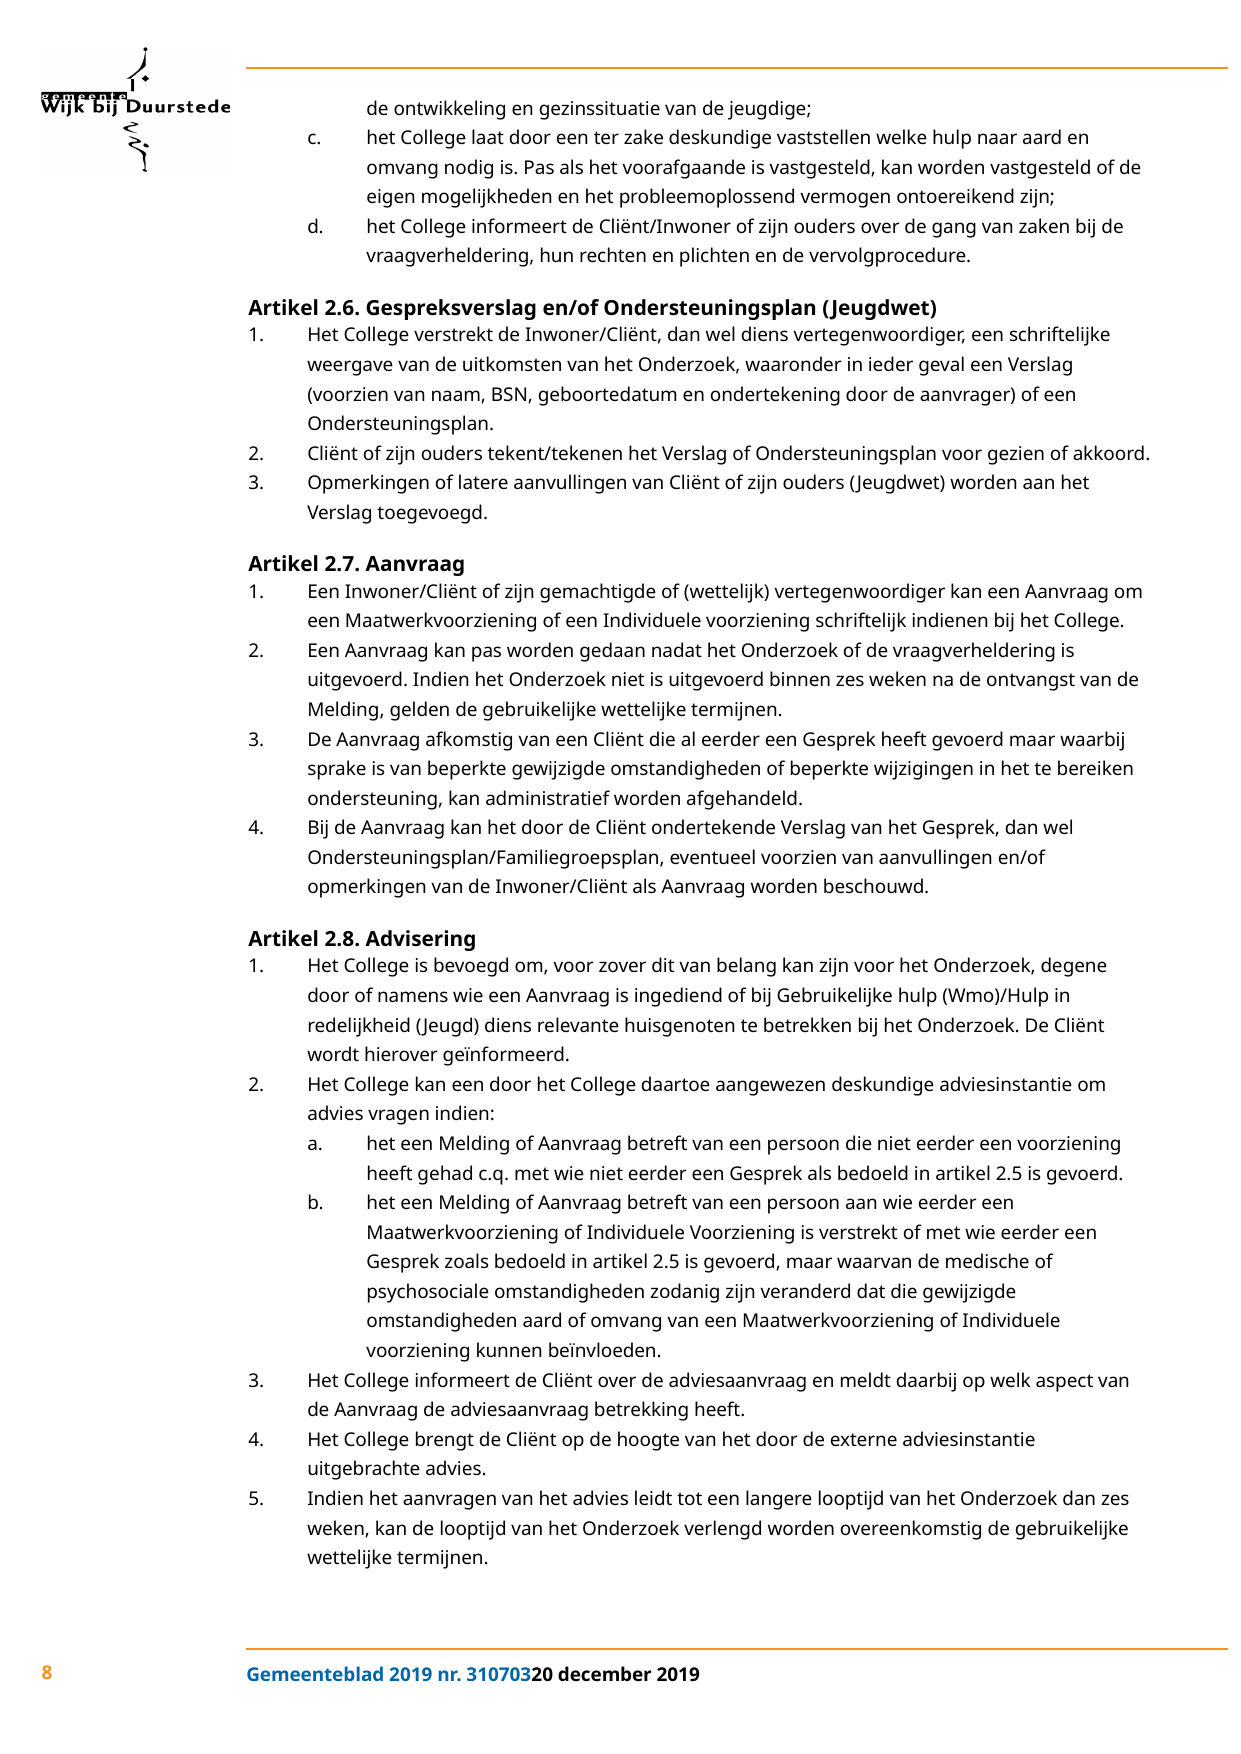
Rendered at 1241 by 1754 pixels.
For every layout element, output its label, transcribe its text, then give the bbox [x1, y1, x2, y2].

list Het College is bevoegd om, voor zover dit van belang kan zijn voor het Onderzoek, degene door of namens wie een Aanvraag is ingediend of bij Gebruikelijke hulp (Wmo)/Hulp in redelijkheid (Jeugd) diens relevante huisgenoten te betrekken bij het Onderzoek. De Cliënt wordt hierover geïnformeerd. [248, 953, 1152, 1067]
list Een Aanvraag kan pas worden gedaan nadat het Onderzoek of de vraagverheldering is uitgevoerd. Indien het Onderzoek niet is uitgevoerd binnen zes weken na de ontvangst van de Melding, gelden de gebruikelijke wettelijke termijnen. [248, 637, 1152, 722]
list Het College kan een door het College daartoe aangewezen deskundige adviesinstantie om advies vragen indien: [248, 1071, 1152, 1126]
list de ontwikkeling en gezinssituatie van de jeugdige; [307, 95, 1152, 121]
list het College laat door een ter zake deskundige vaststellen welke hulp naar aard en omvang nodig is. Pas als het voorafgaande is vastgesteld, kan worden vastgesteld of de eigen mogelijkheden en het probleemoplossend vermogen ontoereikend zijn; [307, 124, 1152, 209]
text Artikel 2.8. Advisering [248, 924, 1152, 953]
picture [41, 47, 231, 172]
list Het College informeert de Cliënt over de adviesaanvraag en meldt daarbij op welk aspect van de Aanvraag de adviesaanvraag betrekking heeft. [248, 1367, 1152, 1422]
list Cliënt of zijn ouders tekent/tekenen het Verslag of Ondersteuningsplan voor gezien of akkoord. [248, 440, 1152, 466]
list Het College verstrekt de Inwoner/Cliënt, dan wel diens vertegenwoordiger, een schriftelijke weergave van de uitkomsten van het Onderzoek, waaronder in ieder geval een Verslag (voorzien van naam, BSN, geboortedatum en ondertekening door de aanvrager) of een Ondersteuningsplan. [248, 322, 1152, 436]
list Het College brengt de Cliënt op de hoogte van het door de externe adviesinstantie uitgebrachte advies. [248, 1426, 1152, 1481]
list het College informeert de Cliënt/Inwoner of zijn ouders over de gang van zaken bij de vraagverheldering, hun rechten en plichten en de vervolgprocedure. [307, 213, 1152, 268]
list Indien het aanvragen van het advies leidt tot een langere looptijd van het Onderzoek dan zes weken, kan de looptijd van het Onderzoek verlengd worden overeenkomstig de gebruikelijke wettelijke termijnen. [248, 1485, 1152, 1570]
list het een Melding of Aanvraag betreft van een persoon die niet eerder een voorziening heeft gehad c.q. met wie niet eerder een Gesprek als bedoeld in artikel 2.5 is gevoerd. [307, 1130, 1152, 1185]
list Bij de Aanvraag kan het door de Cliënt ondertekende Verslag van het Gesprek, dan wel Ondersteuningsplan/Familiegroepsplan, eventueel voorzien van aanvullingen en/of opmerkingen van de Inwoner/Cliënt als Aanvraag worden beschouwd. [248, 814, 1152, 899]
list Een Inwoner/Cliënt of zijn gemachtigde of (wettelijk) vertegenwoordiger kan een Aanvraag om een Maatwerkvoorziening of een Individuele voorziening schriftelijk indienen bij het College. [248, 578, 1152, 633]
list Opmerkingen of latere aanvullingen van Cliënt of zijn ouders (Jeugdwet) worden aan het Verslag toegevoegd. [248, 469, 1152, 525]
text Artikel 2.7. Aanvraag [248, 549, 1152, 578]
text Artikel 2.6. Gespreksverslag en/of Ondersteuningsplan (Jeugdwet) [248, 293, 1152, 322]
list De Aanvraag afkomstig van een Cliënt die al eerder een Gesprek heeft gevoerd maar waarbij sprake is van beperkte gewijzigde omstandigheden of beperkte wijzigingen in het te bereiken ondersteuning, kan administratief worden afgehandeld. [248, 726, 1152, 811]
list het een Melding of Aanvraag betreft van een persoon aan wie eerder een Maatwerkvoorziening of Individuele Voorziening is verstrekt of met wie eerder een Gesprek zoals bedoeld in artikel 2.5 is gevoerd, maar waarvan de medische of psychosociale omstandigheden zodanig zijn veranderd dat die gewijzigde omstandigheden aard of omvang van een Maatwerkvoorziening of Individuele voorziening kunnen beïnvloeden. [307, 1189, 1152, 1363]
